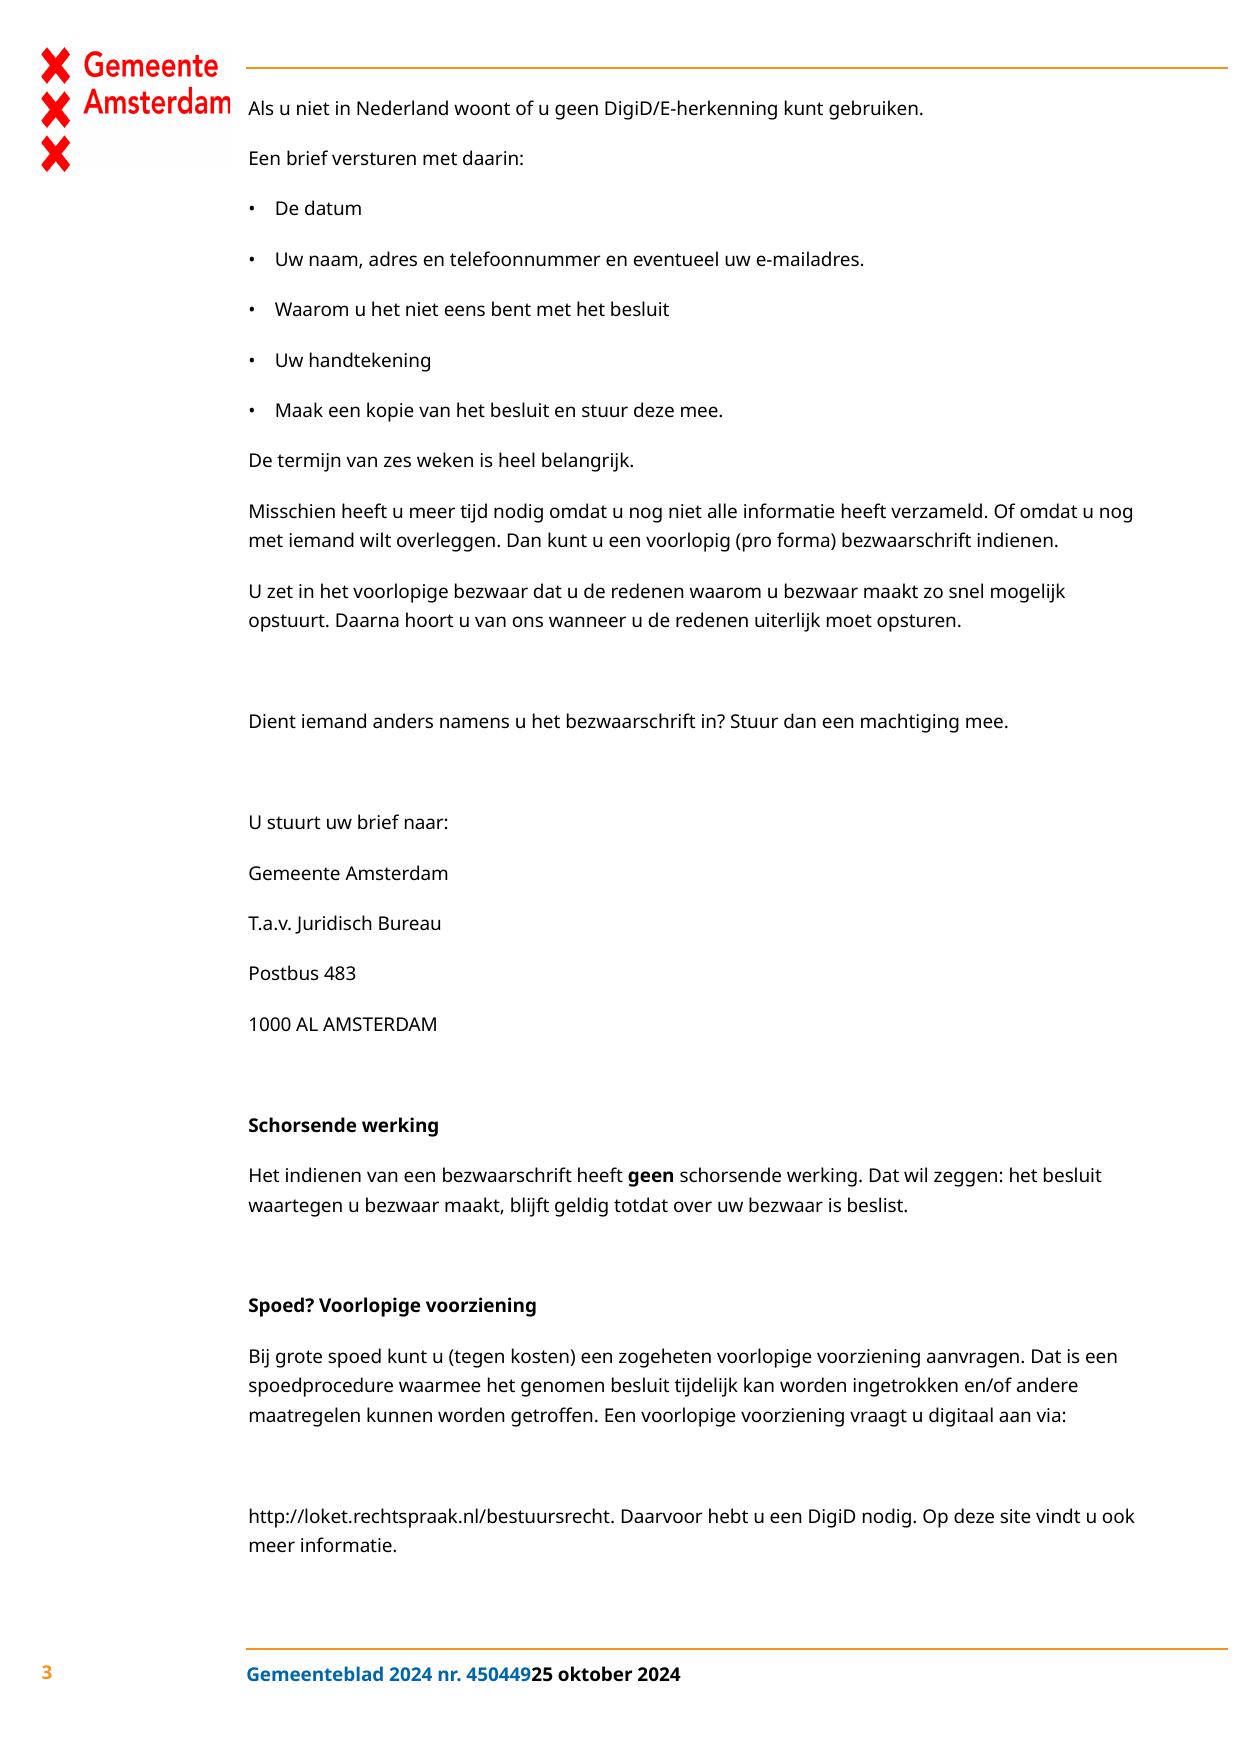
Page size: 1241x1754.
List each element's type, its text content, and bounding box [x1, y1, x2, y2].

text U stuurt uw brief naar: [248, 809, 1152, 835]
text Postbus 483 [248, 961, 1152, 986]
text T.a.v. Juridisch Bureau [248, 910, 1152, 936]
text • Uw naam, adres en telefoonnummer en eventueel uw e-mailadres. [248, 246, 1152, 272]
text http://loket.rechtspraak.nl/bestuursrecht. Daarvoor hebt u een DigiD nodig. Op deze site vindt u ook meer informatie. [248, 1503, 1152, 1558]
text Dient iemand anders namens u het bezwaarschrift in? Stuur dan een machtiging mee. [248, 708, 1152, 734]
text De termijn van zes weken is heel belangrijk. [248, 448, 1152, 473]
text Het indienen van een bezwaarschrift heeft geen schorsende werking. Dat wil zeggen: het besluit waartegen u bezwaar maakt, blijft geldig totdat over uw bezwaar is beslist. [248, 1162, 1152, 1218]
text Een brief versturen met daarin: [248, 145, 1152, 171]
text • Waarom u het niet eens bent met het besluit [248, 296, 1152, 322]
text 1000 AL AMSTERDAM [248, 1011, 1152, 1037]
text Bij grote spoed kunt u (tegen kosten) een zogeheten voorlopige voorziening aanvragen. Dat is een spoedprocedure waarmee het genomen besluit tijdelijk kan worden ingetrokken en/of andere maatregelen kunnen worden getroffen. Een voorlopige voorziening vraagt u digitaal aan via: [248, 1343, 1152, 1428]
text Misschien heeft u meer tijd nodig omdat u nog niet alle informatie heeft verzameld. Of omdat u nog met iemand wilt overleggen. Dan kunt u een voorlopig (pro forma) bezwaarschrift indienen. [248, 498, 1152, 553]
text U zet in het voorlopige bezwaar dat u de redenen waarom u bezwaar maakt zo snel mogelijk opstuurt. Daarna hoort u van ons wanneer u de redenen uiterlijk moet opsturen. [248, 578, 1152, 633]
text • De datum [248, 196, 1152, 221]
text • Maak een kopie van het besluit en stuur deze mee. [248, 397, 1152, 423]
text • Uw handtekening [248, 347, 1152, 373]
text Spoed? Voorlopige voorziening [248, 1293, 1152, 1318]
picture [41, 47, 231, 172]
text Schorsende werking [248, 1112, 1152, 1138]
text Als u niet in Nederland woont of u geen DigiD/E-herkenning kunt gebruiken. [248, 95, 1152, 121]
text Gemeente Amsterdam [248, 860, 1152, 886]
